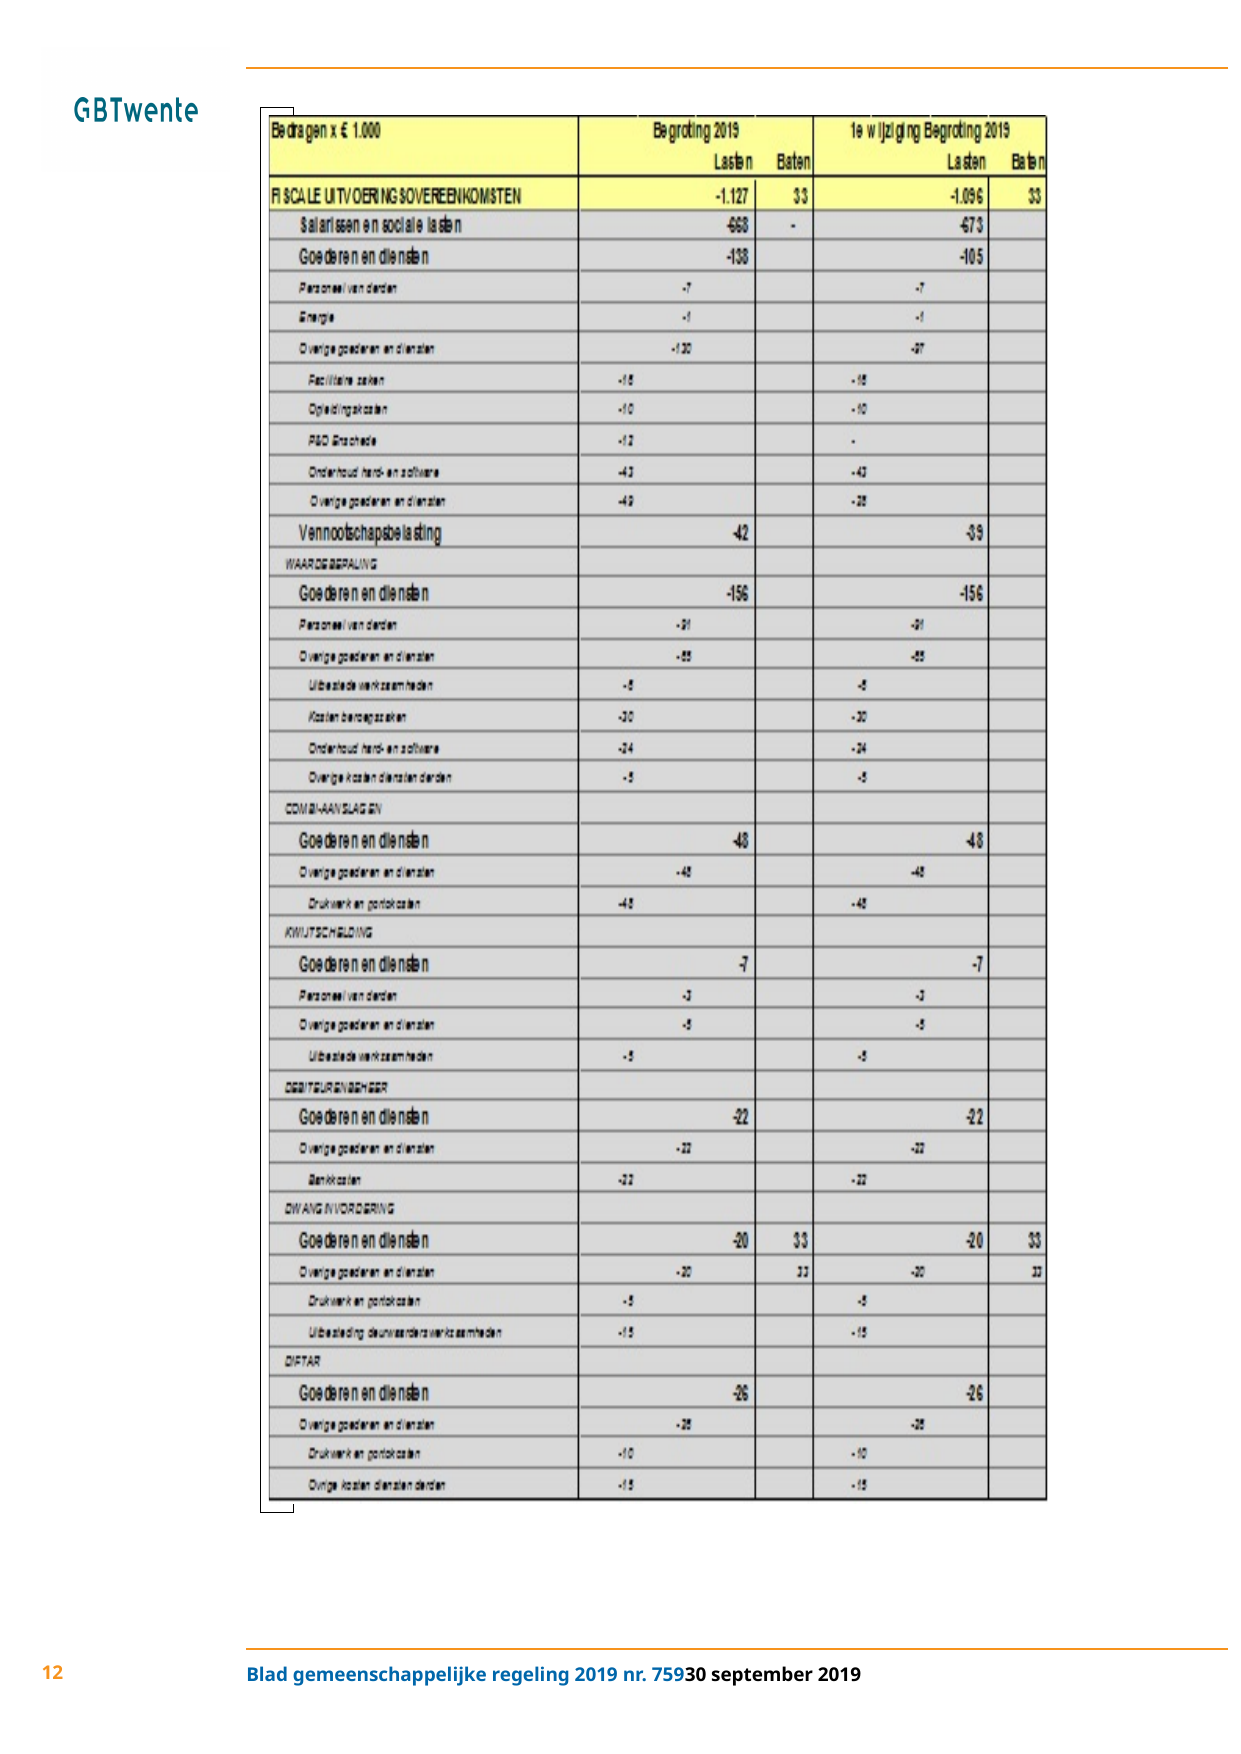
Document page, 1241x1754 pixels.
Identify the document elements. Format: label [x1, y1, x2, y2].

picture [41, 47, 231, 172]
picture [268, 115, 1049, 1504]
